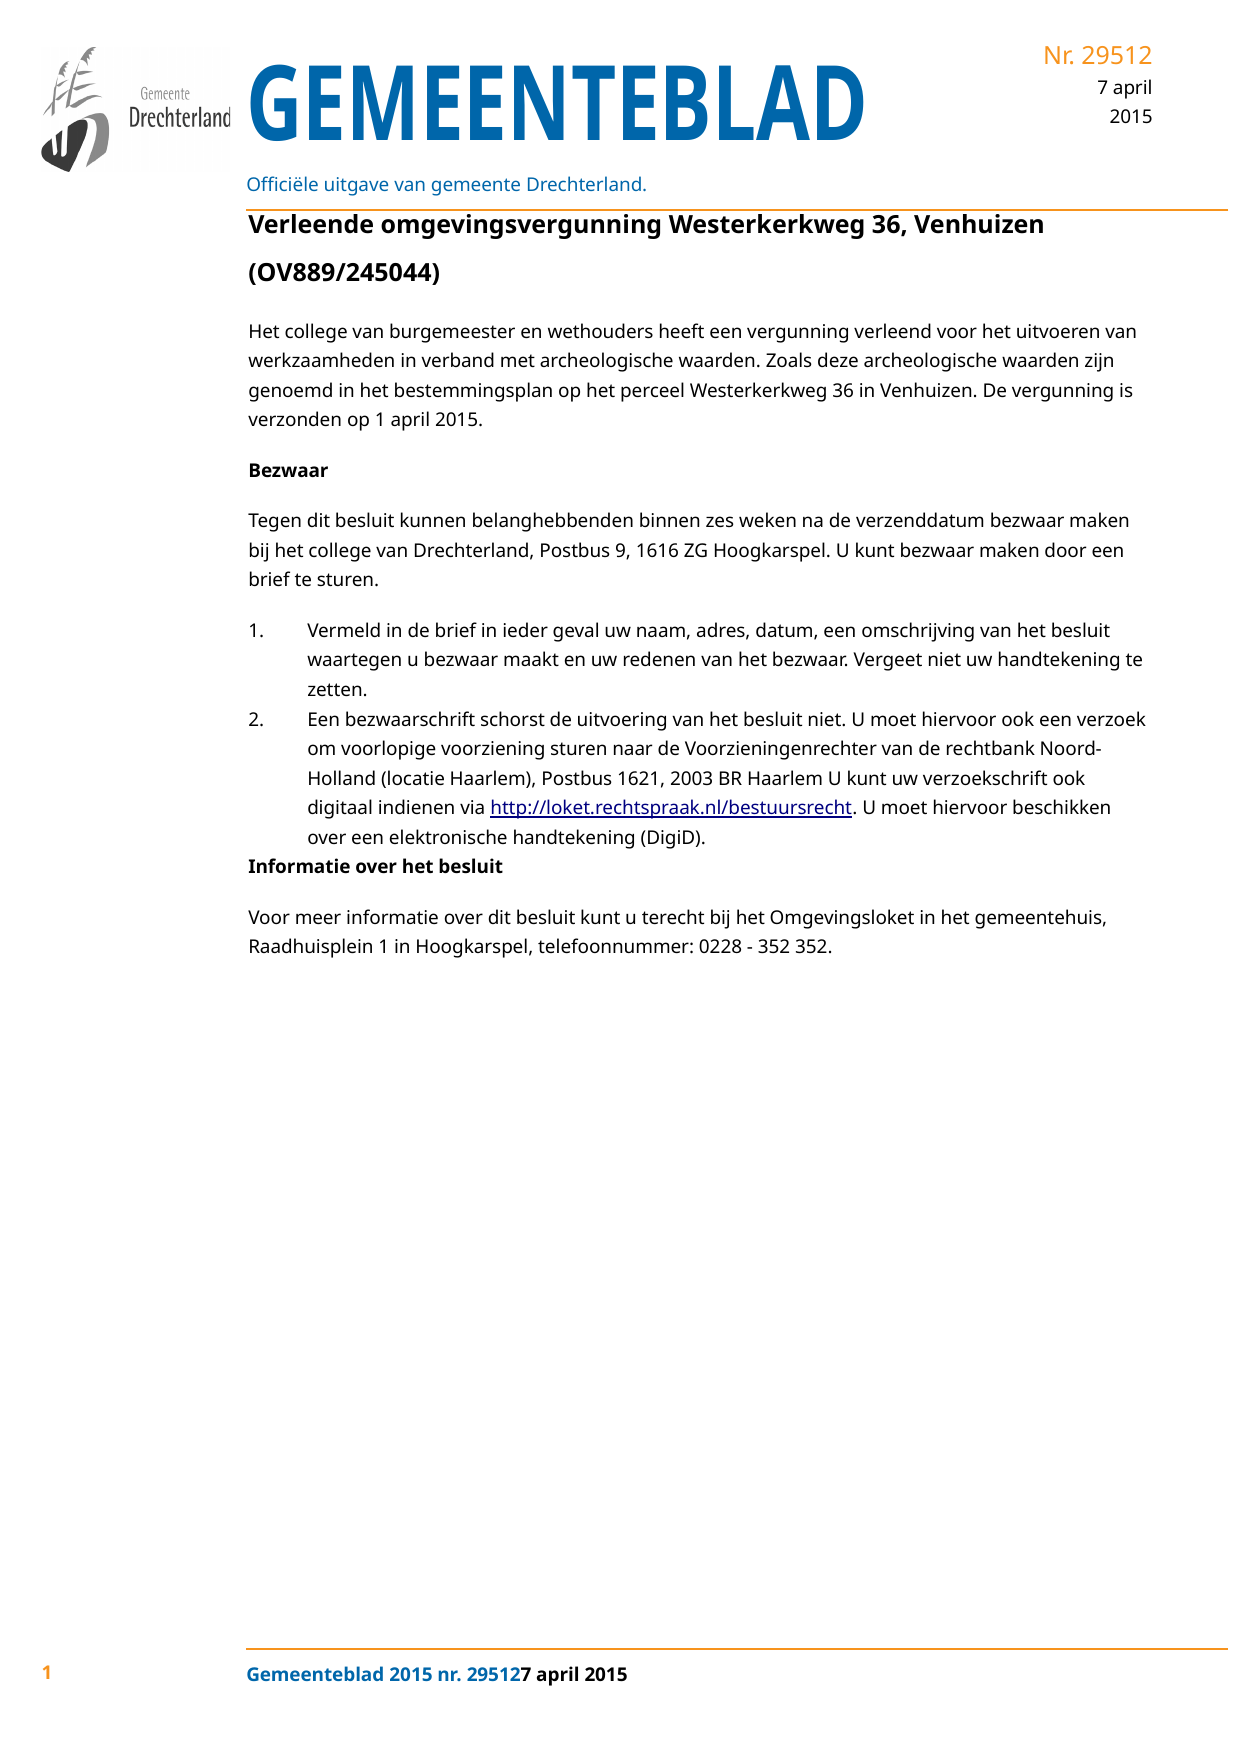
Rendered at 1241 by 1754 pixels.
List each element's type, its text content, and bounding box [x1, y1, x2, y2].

text Bezwaar [248, 457, 1152, 483]
text Tegen dit besluit kunnen belanghebbenden binnen zes weken na de verzenddatum bezwaar maken bij het college van Drechterland, Postbus 9, 1616 ZG Hoogkarspel. U kunt bezwaar maken door een brief te sturen. [248, 507, 1152, 592]
text Informatie over het besluit [248, 854, 1152, 879]
picture [41, 47, 231, 172]
list Een bezwaarschrift schorst de uitvoering van het besluit niet. U moet hiervoor ook een verzoek om voorlopige voorziening sturen naar de Voorzieningenrechter van de rechtbank Noord-Holland (locatie Haarlem), Postbus 1621, 2003 BR Haarlem U kunt uw verzoekschrift ook digitaal indienen via http://loket.rechtspraak.nl/bestuursrecht. U moet hiervoor beschikken over een elektronische handtekening (DigiD). [248, 706, 1152, 850]
list Vermeld in de brief in ieder geval uw naam, adres, datum, een omschrijving van het besluit waartegen u bezwaar maakt en uw redenen van het bezwaar. Vergeet niet uw handtekening te zetten. [248, 617, 1152, 702]
text Voor meer informatie over dit besluit kunt u terecht bij het Omgevingsloket in het gemeentehuis, Raadhuisplein 1 in Hoogkarspel, telefoonnummer: 0228 - 352 352. [248, 904, 1152, 959]
text Het college van burgemeester en wethouders heeft een vergunning verleend voor het uitvoeren van werkzaamheden in verband met archeologische waarden. Zoals deze archeologische waarden zijn genoemd in het bestemmingsplan op het perceel Westerkerkweg 36 in Venhuizen. De vergunning is verzonden op 1 april 2015. [248, 318, 1152, 432]
text Verleende omgevingsvergunning Westerkerkweg 36, Venhuizen (OV889/245044) [248, 211, 1152, 288]
